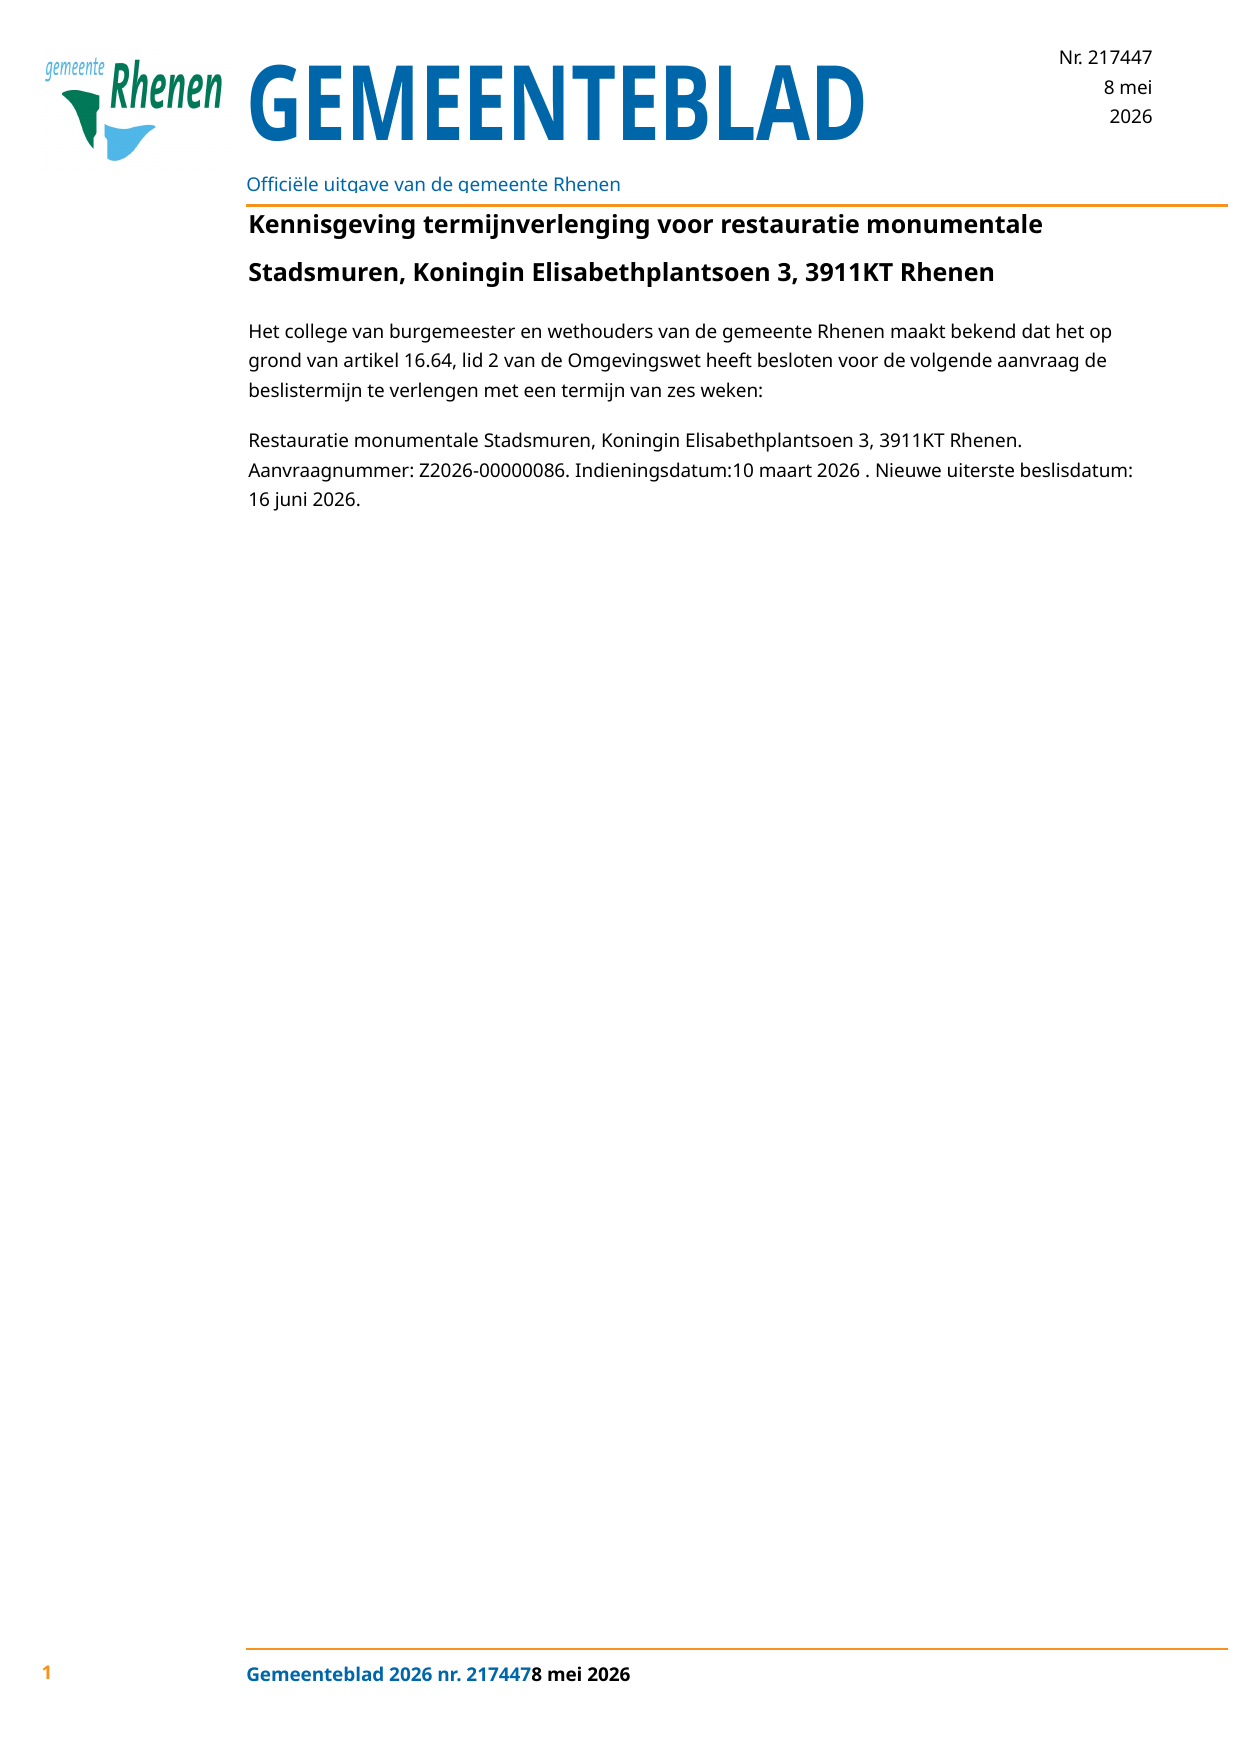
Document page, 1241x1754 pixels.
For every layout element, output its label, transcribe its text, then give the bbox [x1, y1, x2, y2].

text Restauratie monumentale Stadsmuren, Koningin Elisabethplantsoen 3, 3911KT Rhenen. Aanvraagnummer: Z2026-00000086. Indieningsdatum:10 maart 2026 . Nieuwe uiterste beslisdatum: 16 juni 2026. [248, 427, 1152, 512]
text Het college van burgemeester en wethouders van de gemeente Rhenen maakt bekend dat het op grond van artikel 16.64, lid 2 van de Omgevingswet heeft besloten voor de volgende aanvraag de beslistermijn te verlengen met een termijn van zes weken: [248, 318, 1152, 403]
picture [41, 47, 231, 172]
text Kennisgeving termijnverlenging voor restauratie monumentale Stadsmuren, Koningin Elisabethplantsoen 3, 3911KT Rhenen [248, 207, 1152, 288]
